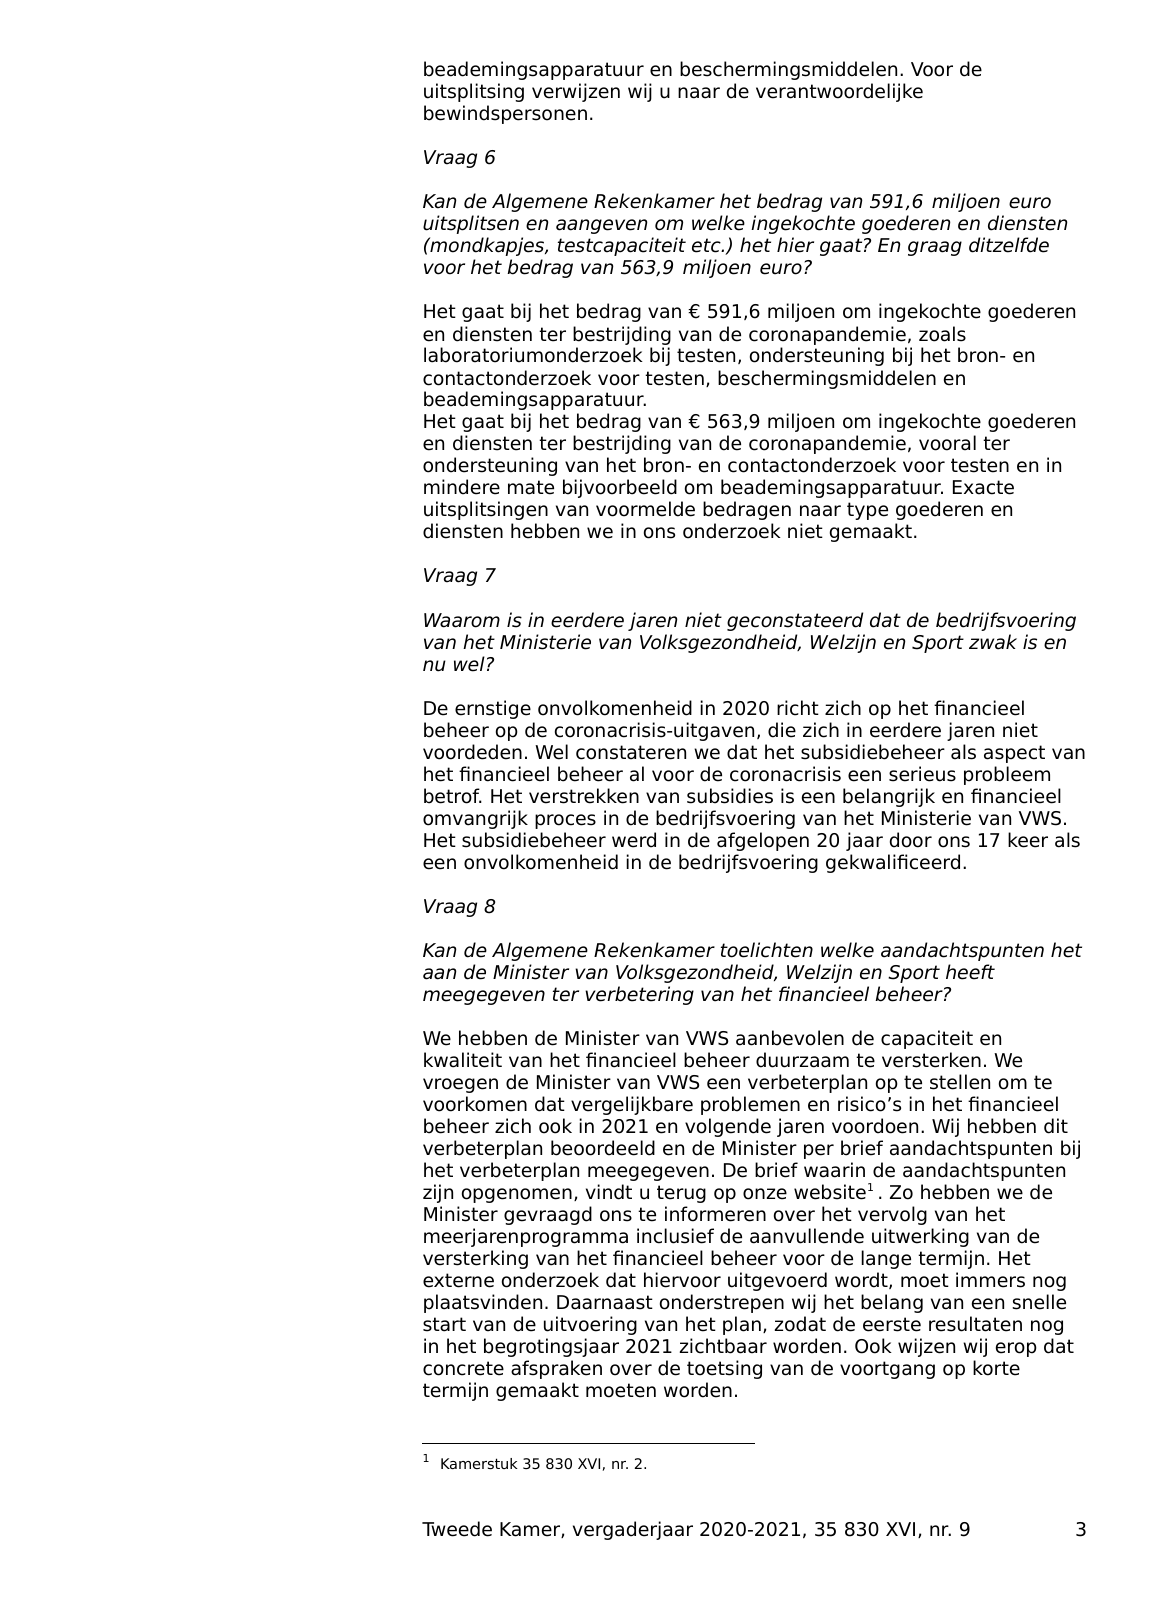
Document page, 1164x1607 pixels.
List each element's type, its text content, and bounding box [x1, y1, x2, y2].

text Kamerstuk 35 830 XVI, nr. 2. [422, 1452, 1087, 1474]
text Het gaat bij het bedrag van € 563,9 miljoen om ingekochte goederen en diensten ter bestrijding van de coronapandemie, vooral ter ondersteuning van het bron- en contactonderzoek voor testen en in mindere mate bijvoorbeeld om beademingsapparatuur. Exacte uitsplitsingen van voormelde bedragen naar type goederen en diensten hebben we in ons onderzoek niet gemaakt. [422, 411, 1087, 543]
subtitle Vraag 8 [422, 896, 1087, 918]
text De ernstige onvolkomenheid in 2020 richt zich op het financieel beheer op de coronacrisis-uitgaven, die zich in eerdere jaren niet voordeden. Wel constateren we dat het subsidiebeheer als aspect van het financieel beheer al voor de coronacrisis een serieus probleem betrof. Het verstrekken van subsidies is een belangrijk en financieel omvangrijk proces in de bedrijfsvoering van het Ministerie van VWS. Het subsidiebeheer werd in de afgelopen 20 jaar door ons 17 keer als een onvolkomenheid in de bedrijfsvoering gekwalificeerd. [422, 698, 1087, 873]
text Het gaat bij het bedrag van € 591,6 miljoen om ingekochte goederen en diensten ter bestrijding van de coronapandemie, zoals laboratoriumonderzoek bij testen, ondersteuning bij het bron- en contactonderzoek voor testen, beschermingsmiddelen en beademingsapparatuur. [422, 301, 1087, 411]
subtitle Vraag 6 [422, 147, 1087, 169]
text Kan de Algemene Rekenkamer toelichten welke aandachtspunten het aan de Minister van Volksgezondheid, Welzijn en Sport heeft meegegeven ter verbetering van het financieel beheer? [422, 940, 1087, 1006]
text Kan de Algemene Rekenkamer het bedrag van 591,6 miljoen euro uitsplitsen en aangeven om welke ingekochte goederen en diensten (mondkapjes, testcapaciteit etc.) het hier gaat? En graag ditzelfde voor het bedrag van 563,9 miljoen euro? [422, 191, 1087, 279]
subtitle Vraag 7 [422, 565, 1087, 587]
text Waarom is in eerdere jaren niet geconstateerd dat de bedrijfsvoering van het Ministerie van Volksgezondheid, Welzijn en Sport zwak is en nu wel? [422, 609, 1087, 676]
text We hebben de Minister van VWS aanbevolen de capaciteit en kwaliteit van het financieel beheer duurzaam te versterken. We vroegen de Minister van VWS een verbeterplan op te stellen om te voorkomen dat vergelijkbare problemen en risico’s in het financieel beheer zich ook in 2021 en volgende jaren voordoen. Wij hebben dit verbeterplan beoordeeld en de Minister per brief aandachtspunten bij het verbeterplan meegegeven. De brief waarin de aandachtspunten zijn opgenomen, vindt u terug op onze website. Zo hebben we de Minister gevraagd ons te informeren over het vervolg van het meerjarenprogramma inclusief de aanvullende uitwerking van de versterking van het financieel beheer voor de lange termijn. Het externe onderzoek dat hiervoor uitgevoerd wordt, moet immers nog plaatsvinden. Daarnaast onderstrepen wij het belang van een snelle start van de uitvoering van het plan, zodat de eerste resultaten nog in het begrotingsjaar 2021 zichtbaar worden. Ook wijzen wij erop dat concrete afspraken over de toetsing van de voortgang op korte termijn gemaakt moeten worden. [422, 1028, 1087, 1402]
text beademingsapparatuur en beschermingsmiddelen. Voor de uitsplitsing verwijzen wij u naar de verantwoordelijke bewindspersonen. [422, 59, 1087, 125]
